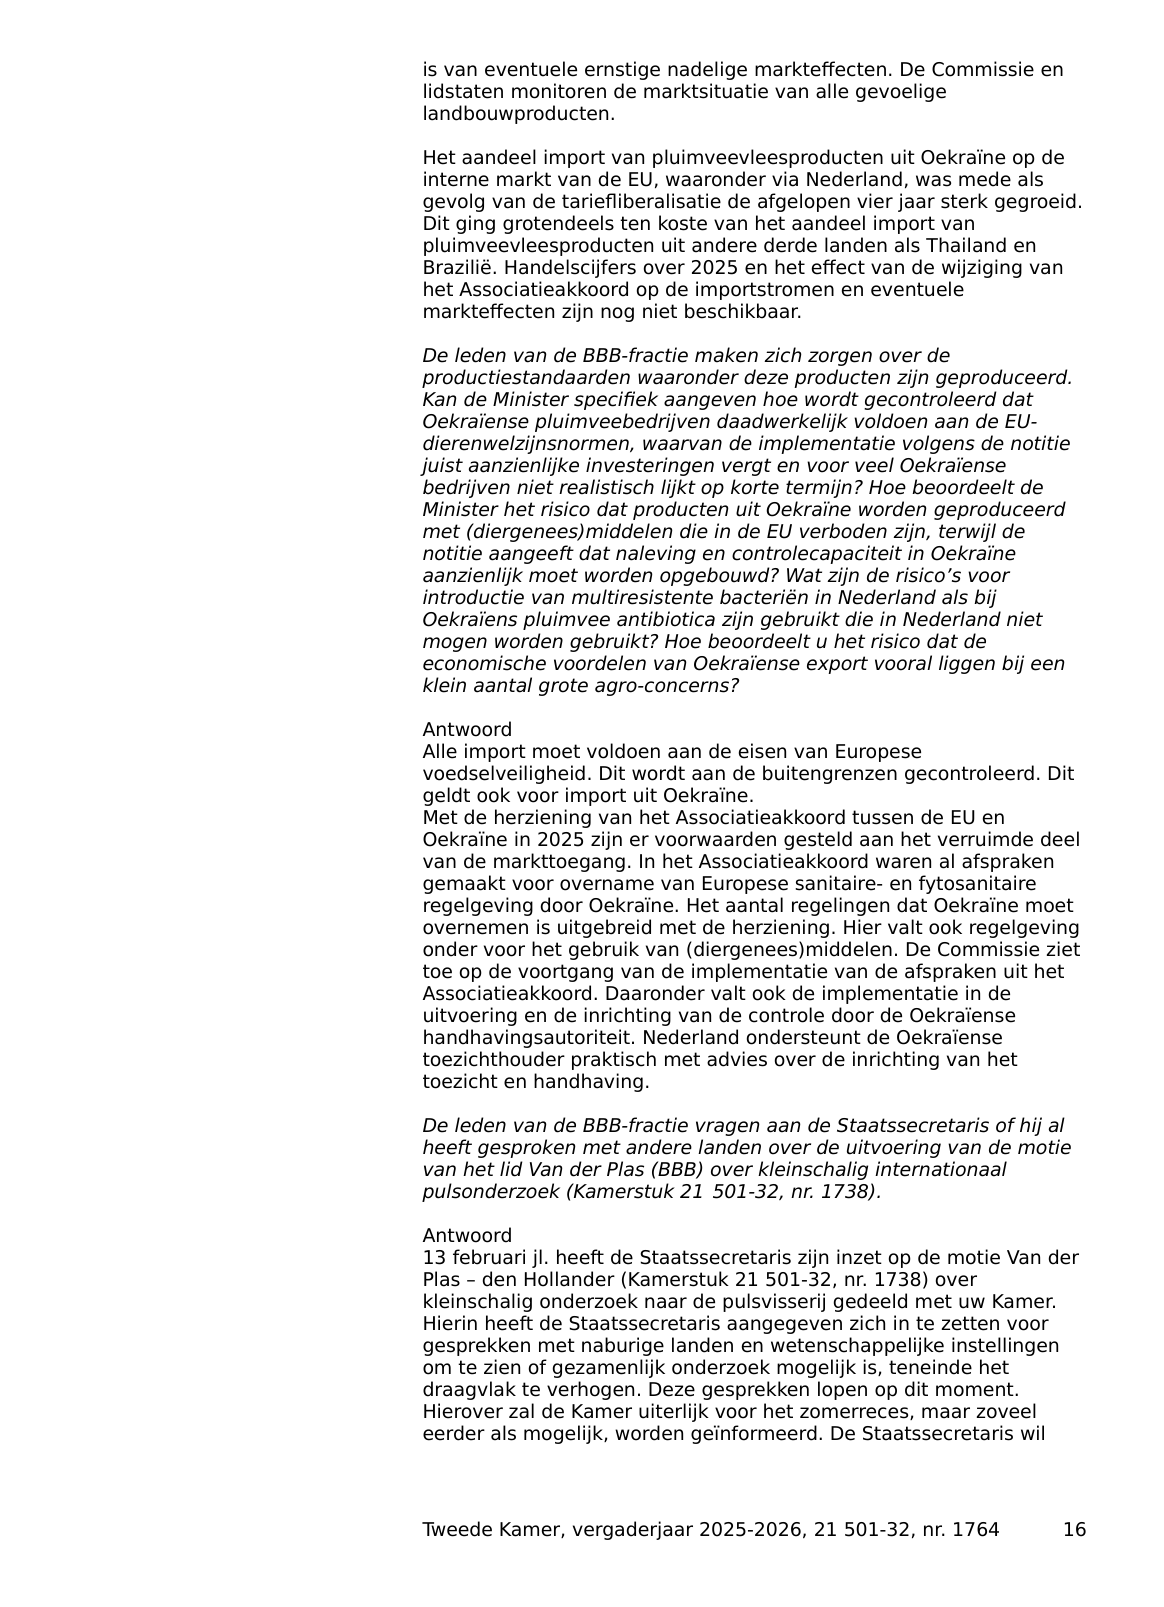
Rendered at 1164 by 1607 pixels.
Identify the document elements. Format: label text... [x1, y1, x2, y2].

text is van eventuele ernstige nadelige markteffecten. De Commissie en lidstaten monitoren de marktsituatie van alle gevoelige landbouwproducten. [422, 59, 1087, 125]
text De leden van de BBB-fractie vragen aan de Staatssecretaris of hij al heeft gesproken met andere landen over de uitvoering van de motie van het lid Van der Plas (BBB) over kleinschalig internationaal pulsonderzoek (Kamerstuk 21 501-32, nr. 1738). [422, 1115, 1087, 1203]
text Alle import moet voldoen aan de eisen van Europese voedselveiligheid. Dit wordt aan de buitengrenzen gecontroleerd. Dit geldt ook voor import uit Oekraïne. [422, 741, 1087, 807]
text Antwoord [422, 719, 1087, 741]
text Antwoord [422, 1225, 1087, 1247]
text Het aandeel import van pluimveevleesproducten uit Oekraïne op de interne markt van de EU, waaronder via Nederland, was mede als gevolg van de tariefliberalisatie de afgelopen vier jaar sterk gegroeid. Dit ging grotendeels ten koste van het aandeel import van pluimveevleesproducten uit andere derde landen als Thailand en Brazilië. Handelscijfers over 2025 en het effect van de wijziging van het Associatieakkoord op de importstromen en eventuele markteffecten zijn nog niet beschikbaar. [422, 147, 1087, 323]
text De leden van de BBB-fractie maken zich zorgen over de productiestandaarden waaronder deze producten zijn geproduceerd. Kan de Minister specifiek aangeven hoe wordt gecontroleerd dat Oekraïense pluimveebedrijven daadwerkelijk voldoen aan de EU-dierenwelzijnsnormen, waarvan de implementatie volgens de notitie juist aanzienlijke investeringen vergt en voor veel Oekraïense bedrijven niet realistisch lijkt op korte termijn? Hoe beoordeelt de Minister het risico dat producten uit Oekraïne worden geproduceerd met (diergenees)middelen die in de EU verboden zijn, terwijl de notitie aangeeft dat naleving en controlecapaciteit in Oekraïne aanzienlijk moet worden opgebouwd? Wat zijn de risico’s voor introductie van multiresistente bacteriën in Nederland als bij Oekraïens pluimvee antibiotica zijn gebruikt die in Nederland niet mogen worden gebruikt? Hoe beoordeelt u het risico dat de economische voordelen van Oekraïense export vooral liggen bij een klein aantal grote agro-concerns? [422, 345, 1087, 697]
text 13 februari jl. heeft de Staatssecretaris zijn inzet op de motie Van der Plas – den Hollander (Kamerstuk 21 501-32, nr. 1738) over kleinschalig onderzoek naar de pulsvisserij gedeeld met uw Kamer. Hierin heeft de Staatssecretaris aangegeven zich in te zetten voor gesprekken met naburige landen en wetenschappelijke instellingen om te zien of gezamenlijk onderzoek mogelijk is, teneinde het draagvlak te verhogen. Deze gesprekken lopen op dit moment. Hierover zal de Kamer uiterlijk voor het zomerreces, maar zoveel eerder als mogelijk, worden geïnformeerd. De Staatssecretaris wil [422, 1247, 1087, 1445]
text Met de herziening van het Associatieakkoord tussen de EU en Oekraïne in 2025 zijn er voorwaarden gesteld aan het verruimde deel van de markttoegang. In het Associatieakkoord waren al afspraken gemaakt voor overname van Europese sanitaire- en fytosanitaire regelgeving door Oekraïne. Het aantal regelingen dat Oekraïne moet overnemen is uitgebreid met de herziening. Hier valt ook regelgeving onder voor het gebruik van (diergenees)middelen. De Commissie ziet toe op de voortgang van de implementatie van de afspraken uit het Associatieakkoord. Daaronder valt ook de implementatie in de uitvoering en de inrichting van de controle door de Oekraïense handhavingsautoriteit. Nederland ondersteunt de Oekraïense toezichthouder praktisch met advies over de inrichting van het toezicht en handhaving. [422, 807, 1087, 1093]
